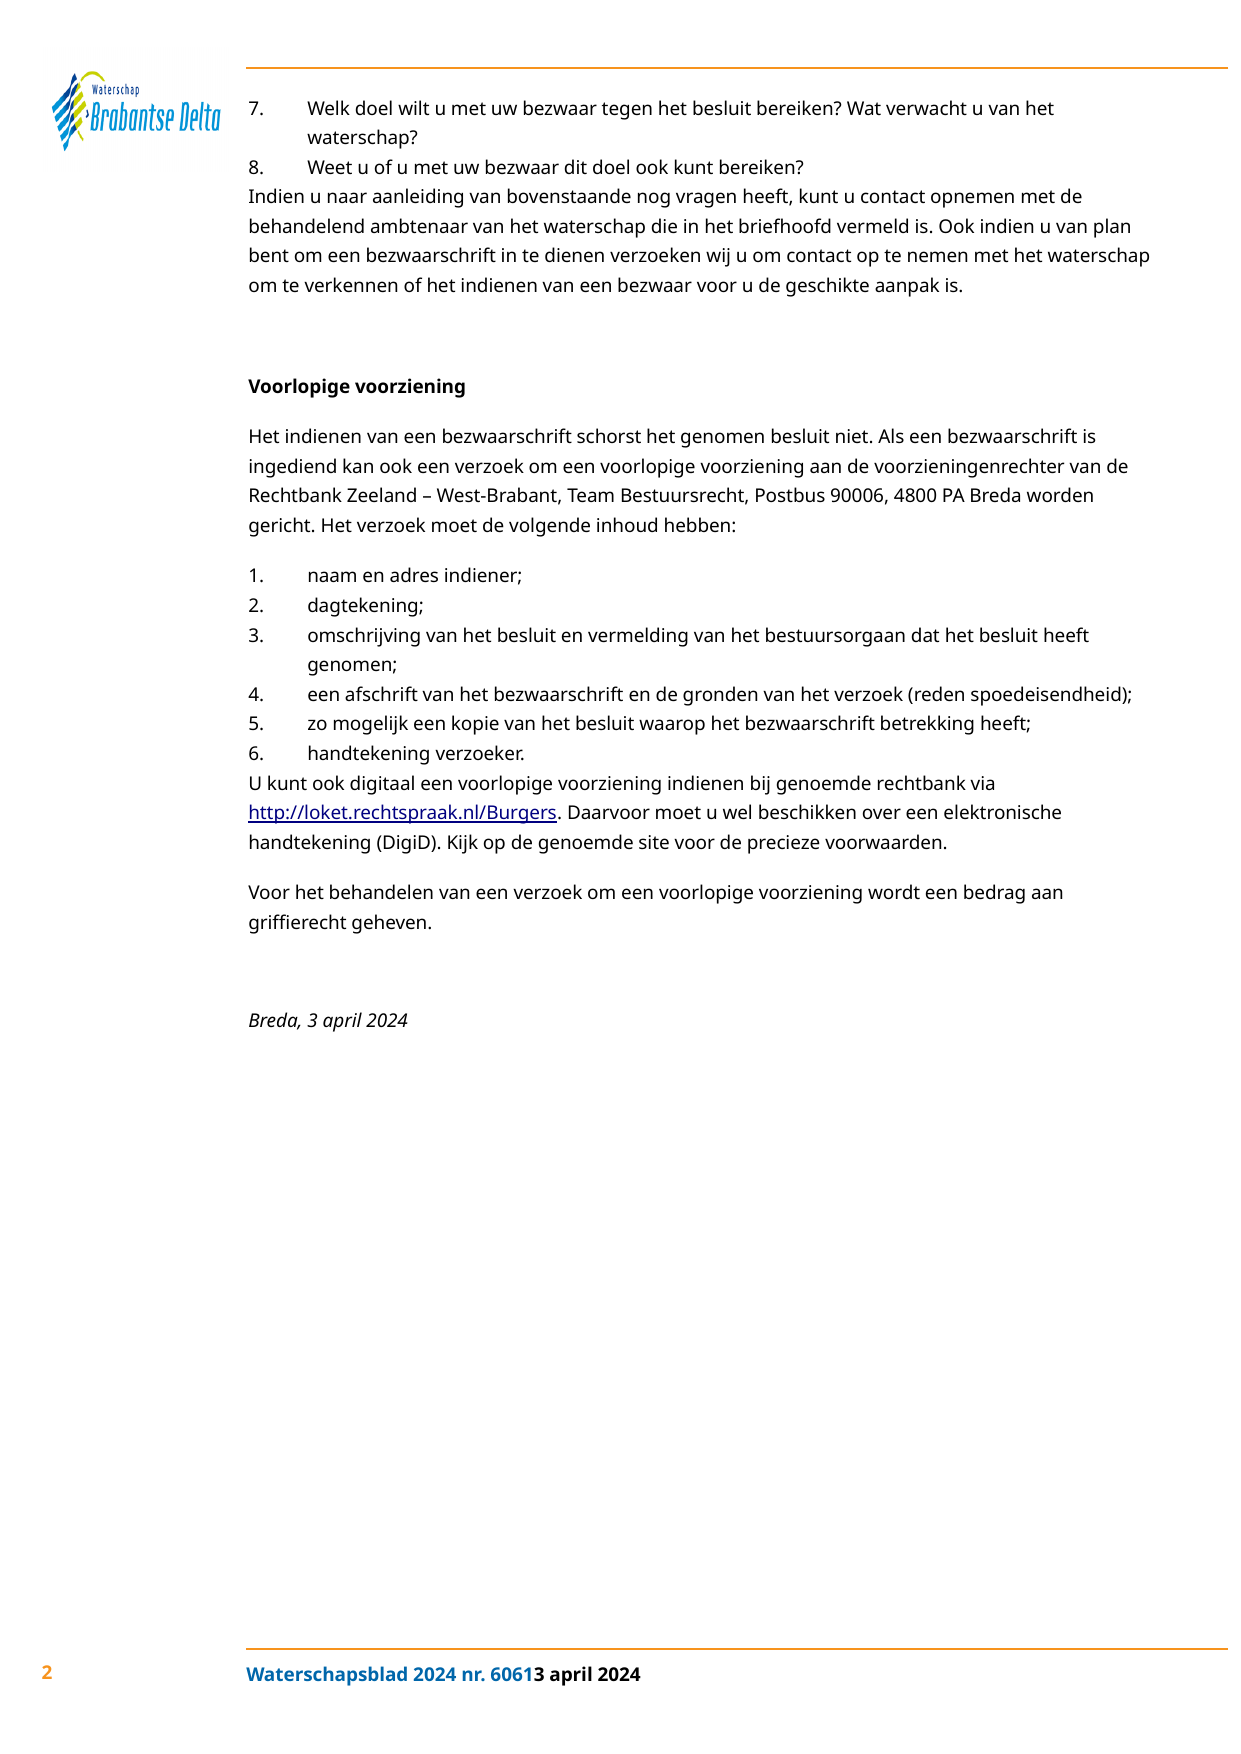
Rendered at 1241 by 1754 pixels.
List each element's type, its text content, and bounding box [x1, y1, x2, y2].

picture [41, 47, 231, 172]
text Het indienen van een bezwaarschrift schorst het genomen besluit niet. Als een bezwaarschrift is ingediend kan ook een verzoek om een voorlopige voorziening aan de voorzieningenrechter van de Rechtbank Zeeland – West-Brabant, Team Bestuursrecht, Postbus 90006, 4800 PA Breda worden gericht. Het verzoek moet de volgende inhoud hebben: [248, 423, 1152, 538]
text Indien u naar aanleiding van bovenstaande nog vragen heeft, kunt u contact opnemen met de behandelend ambtenaar van het waterschap die in het briefhoofd vermeld is. Ook indien u van plan bent om een bezwaarschrift in te dienen verzoeken wij u om contact op te nemen met het waterschap om te verkennen of het indienen van een bezwaar voor u de geschikte aanpak is. [248, 183, 1152, 298]
text Breda, 3 april 2024 [248, 1007, 1152, 1033]
text Voor het behandelen van een verzoek om een voorlopige voorziening wordt een bedrag aan griffierecht geheven. [248, 879, 1152, 935]
list omschrijving van het besluit en vermelding van het bestuursorgaan dat het besluit heeft genomen; [248, 622, 1152, 677]
text Voorlopige voorziening [248, 373, 1152, 399]
list een afschrift van het bezwaarschrift en de gronden van het verzoek (reden spoedeisendheid); [248, 681, 1152, 707]
list Weet u of u met uw bezwaar dit doel ook kunt bereiken? [248, 154, 1152, 180]
list zo mogelijk een kopie van het besluit waarop het bezwaarschrift betrekking heeft; [248, 711, 1152, 736]
list naam en adres indiener; [248, 563, 1152, 588]
list Welk doel wilt u met uw bezwaar tegen het besluit bereiken? Wat verwacht u van het waterschap? [248, 95, 1152, 150]
list dagtekening; [248, 592, 1152, 618]
list handtekening verzoeker. [248, 740, 1152, 766]
text U kunt ook digitaal een voorlopige voorziening indienen bij genoemde rechtbank via http://loket.rechtspraak.nl/Burgers. Daarvoor moet u wel beschikken over een elektronische handtekening (DigiD). Kijk op de genoemde site voor de precieze voorwaarden. [248, 770, 1152, 855]
